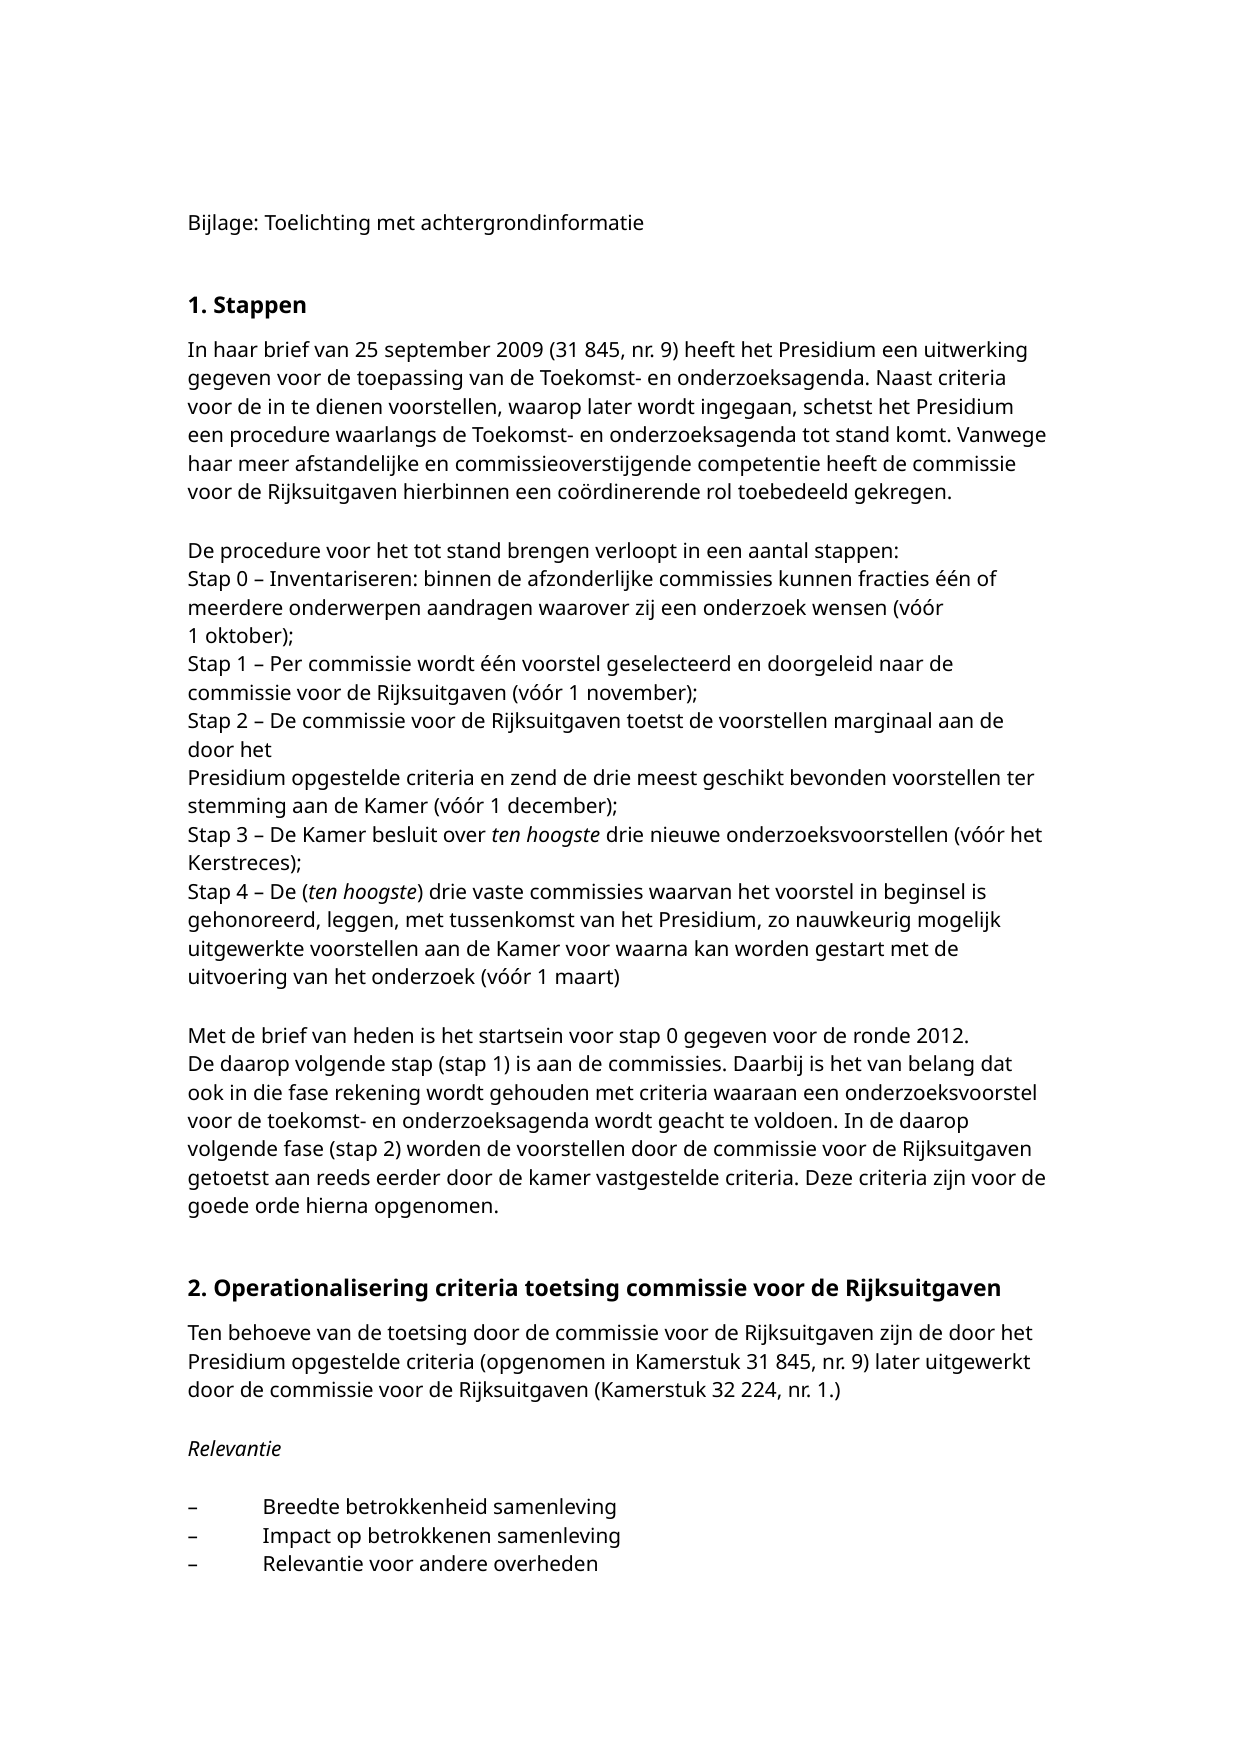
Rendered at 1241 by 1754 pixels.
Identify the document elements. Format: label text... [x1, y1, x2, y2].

text Met de brief van heden is het startsein voor stap 0 gegeven voor de ronde 2012. [187, 1021, 1053, 1049]
text De daarop volgende stap (stap 1) is aan de commissies. Daarbij is het van belang dat ook in die fase rekening wordt gehouden met criteria waaraan een onderzoeksvoorstel voor de toekomst- en onderzoeksagenda wordt geacht te voldoen. In de daarop volgende fase (stap 2) worden de voorstellen door de commissie voor de Rijksuitgaven getoetst aan reeds eerder door de kamer vastgestelde criteria. Deze criteria zijn voor de goede orde hierna opgenomen. [187, 1049, 1053, 1220]
subtitle 2. Operationalisering criteria toetsing commissie voor de Rijksuitgaven [187, 1272, 1053, 1303]
text Stap 1 – Per commissie wordt één voorstel geselecteerd en doorgeleid naar de commissie voor de Rijksuitgaven (vóór 1 november); [187, 649, 1053, 706]
subtitle 1. Stappen [187, 289, 1053, 320]
text Relevantie [187, 1434, 1053, 1462]
text Presidium opgestelde criteria en zend de drie meest geschikt bevonden voorstellen ter stemming aan de Kamer (vóór 1 december); [187, 763, 1053, 820]
subtitle Bijlage: Toelichting met achtergrondinformatie [187, 208, 1053, 236]
text De procedure voor het tot stand brengen verloopt in een aantal stappen: [187, 536, 1053, 564]
text Stap 2 – De commissie voor de Rijksuitgaven toetst de voorstellen marginaal aan de door het [187, 706, 1053, 763]
text Ten behoeve van de toetsing door de commissie voor de Rijksuitgaven zijn de door het Presidium opgestelde criteria (opgenomen in Kamerstuk 31 845, nr. 9) later uitgewerkt door de commissie voor de Rijksuitgaven (Kamerstuk 32 224, nr. 1.) [187, 1318, 1053, 1404]
list Relevantie voor andere overheden [187, 1549, 1053, 1578]
text Stap 3 – De Kamer besluit over ten hoogste drie nieuwe onderzoeksvoorstellen (vóór het Kerstreces); [187, 820, 1053, 877]
list Breedte betrokkenheid samenleving [187, 1492, 1053, 1521]
text Stap 0 – Inventariseren: binnen de afzonderlijke commissies kunnen fracties één of meerdere onderwerpen aandragen waarover zij een onderzoek wensen (vóór 1 oktober); [187, 564, 1053, 649]
text Stap 4 – De (ten hoogste) drie vaste commissies waarvan het voorstel in beginsel is gehonoreerd, leggen, met tussenkomst van het Presidium, zo nauwkeurig mogelijk uitgewerkte voorstellen aan de Kamer voor waarna kan worden gestart met de uitvoering van het onderzoek (vóór 1 maart) [187, 877, 1053, 991]
text In haar brief van 25 september 2009 (31 845, nr. 9) heeft het Presidium een uitwerking gegeven voor de toepassing van de Toekomst- en onderzoeksagenda. Naast criteria voor de in te dienen voorstellen, waarop later wordt ingegaan, schetst het Presidium een procedure waarlangs de Toekomst- en onderzoeksagenda tot stand komt. Vanwege haar meer afstandelijke en commissieoverstijgende competentie heeft de commissie voor de Rijksuitgaven hierbinnen een coördinerende rol toebedeeld gekregen. [187, 335, 1053, 506]
list Impact op betrokkenen samenleving [187, 1521, 1053, 1549]
